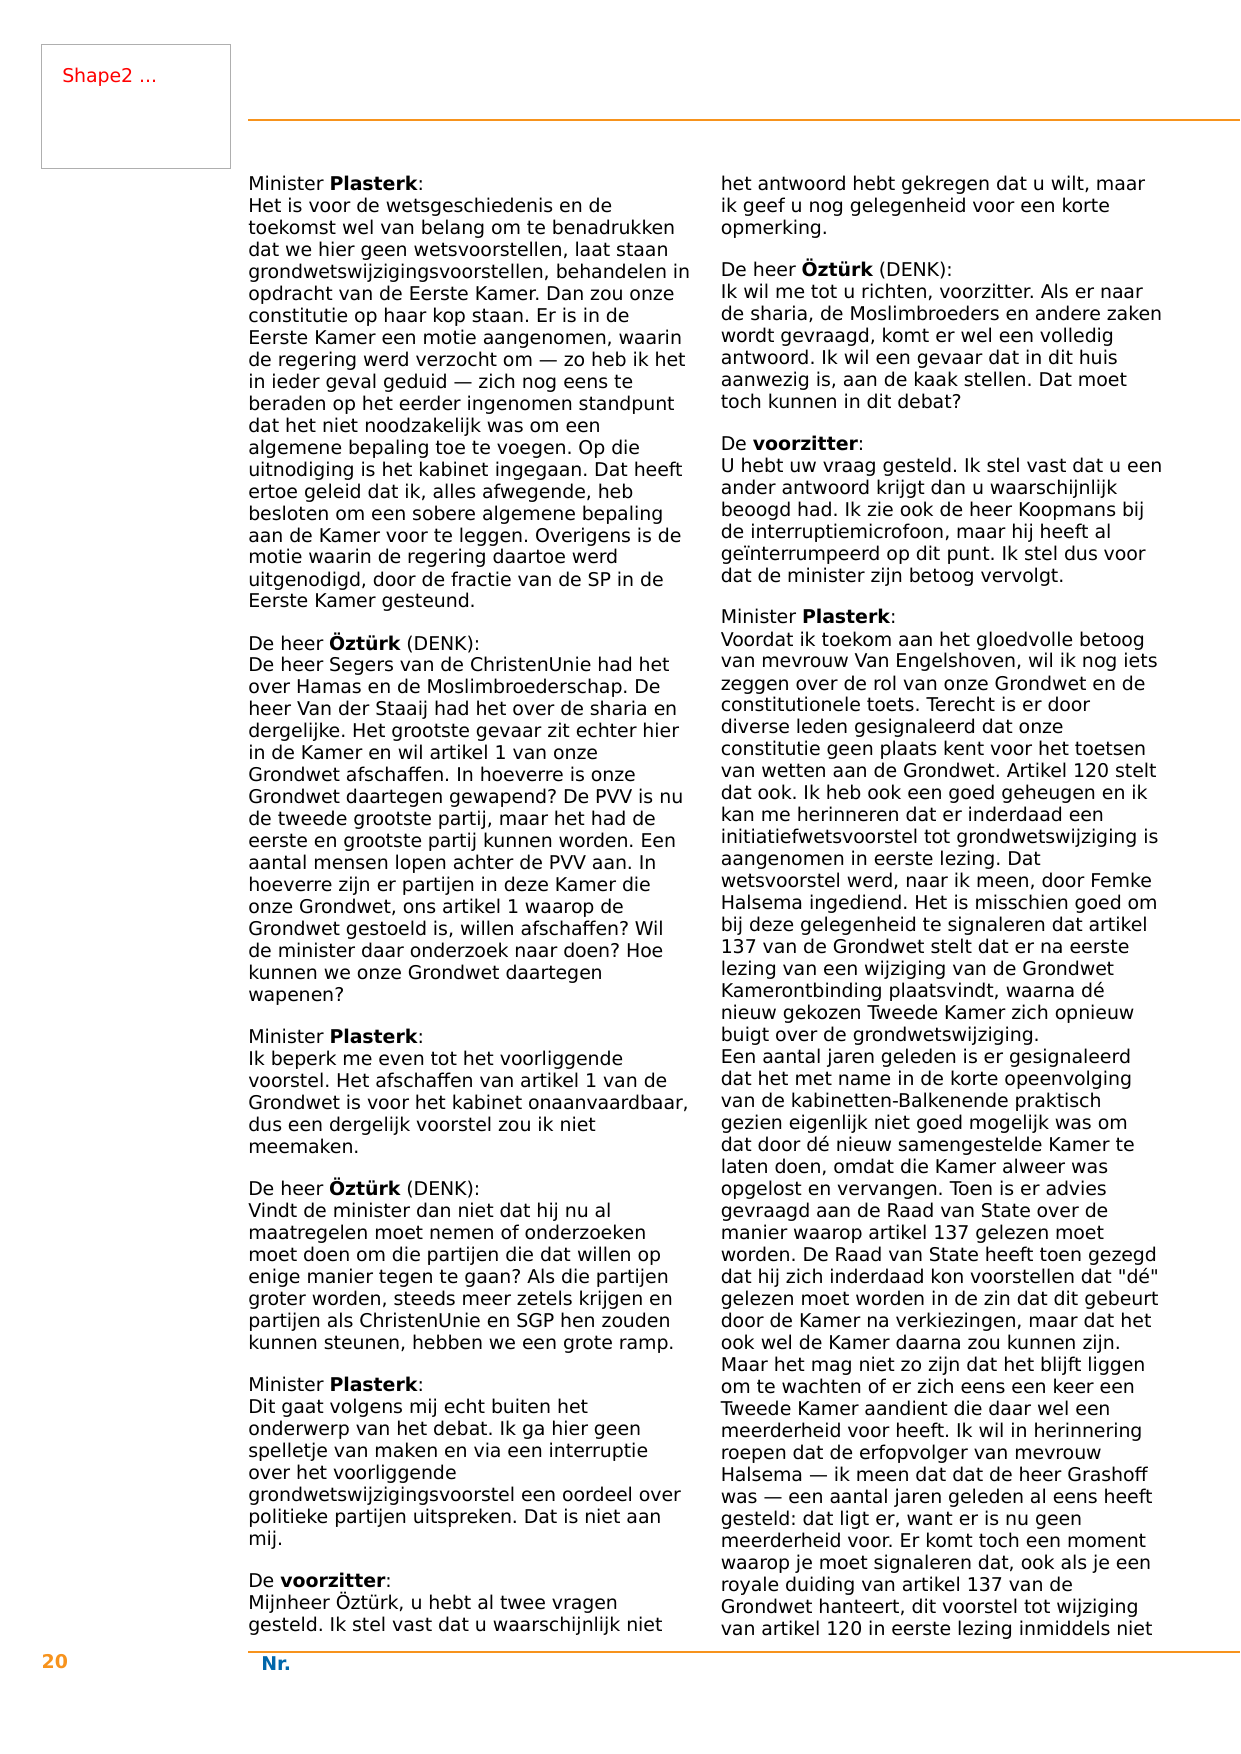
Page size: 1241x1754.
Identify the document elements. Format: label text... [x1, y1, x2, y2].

text U hebt uw vraag gesteld. Ik stel vast dat u een ander antwoord krijgt dan u waarschijnlijk beoogd had. Ik zie ook de heer Koopmans bij de interruptiemicrofoon, maar hij heeft al geïnterrumpeerd op dit punt. Ik stel dus voor dat de minister zijn betoog vervolgt. [721, 454, 1163, 586]
text Minister Plasterk: [248, 1374, 691, 1396]
text Minister Plasterk: [248, 1026, 691, 1048]
text De heer Öztürk (DENK): [721, 259, 1163, 281]
text De heer Öztürk (DENK): [248, 1178, 691, 1200]
text De heer Öztürk (DENK): [248, 632, 691, 654]
text De voorzitter: [248, 1569, 691, 1592]
text Een aantal jaren geleden is er gesignaleerd dat het met name in de korte opeenvolging van de kabinetten-Balkenende praktisch gezien eigenlijk niet goed mogelijk was om dat door dé nieuw samengestelde Kamer te laten doen, omdat die Kamer alweer was opgelost en vervangen. Toen is er advies gevraagd aan de Raad van State over de manier waarop artikel 137 gelezen moet worden. De Raad van State heeft toen gezegd dat hij zich inderdaad kon voorstellen dat "dé" gelezen moet worden in de zin dat dit gebeurt door de Kamer na verkiezingen, maar dat het ook wel de Kamer daarna zou kunnen zijn. Maar het mag niet zo zijn dat het blijft liggen om te wachten of er zich eens een keer een Tweede Kamer aandient die daar wel een meerderheid voor heeft. Ik wil in herinnering roepen dat de erfopvolger van mevrouw Halsema — ik meen dat dat de heer Grashoff was — een aantal jaren geleden al eens heeft gesteld: dat ligt er, want er is nu geen meerderheid voor. Er komt toch een moment waarop je moet signaleren dat, ook als je een royale duiding van artikel 137 van de Grondwet hanteert, dit voorstel tot wijziging van artikel 120 in eerste lezing inmiddels niet [721, 1046, 1163, 1639]
text De heer Segers van de ChristenUnie had het over Hamas en de Moslimbroederschap. De heer Van der Staaij had het over de sharia en dergelijke. Het grootste gevaar zit echter hier in de Kamer en wil artikel 1 van onze Grondwet afschaffen. In hoeverre is onze Grondwet daartegen gewapend? De PVV is nu de tweede grootste partij, maar het had de eerste en grootste partij kunnen worden. Een aantal mensen lopen achter de PVV aan. In hoeverre zijn er partijen in deze Kamer die onze Grondwet, ons artikel 1 waarop de Grondwet gestoeld is, willen afschaffen? Wil de minister daar onderzoek naar doen? Hoe kunnen we onze Grondwet daartegen wapenen? [248, 654, 691, 1006]
text het antwoord hebt gekregen dat u wilt, maar ik geef u nog gelegenheid voor een korte opmerking. [721, 173, 1163, 239]
text Dit gaat volgens mij echt buiten het onderwerp van het debat. Ik ga hier geen spelletje van maken en via een interruptie over het voorliggende grondwetswijzigingsvoorstel een oordeel over politieke partijen uitspreken. Dat is niet aan mij. [248, 1396, 691, 1549]
text Ik beperk me even tot het voorliggende voorstel. Het afschaffen van artikel 1 van de Grondwet is voor het kabinet onaanvaardbaar, dus een dergelijk voorstel zou ik niet meemaken. [248, 1048, 691, 1158]
text De voorzitter: [721, 433, 1163, 454]
text Mijnheer Öztürk, u hebt al twee vragen gesteld. Ik stel vast dat u waarschijnlijk niet [248, 1592, 691, 1636]
text Voordat ik toekom aan het gloedvolle betoog van mevrouw Van Engelshoven, wil ik nog iets zeggen over de rol van onze Grondwet en de constitutionele toets. Terecht is er door diverse leden gesignaleerd dat onze constitutie geen plaats kent voor het toetsen van wetten aan de Grondwet. Artikel 120 stelt dat ook. Ik heb ook een goed geheugen en ik kan me herinneren dat er inderdaad een initiatiefwetsvoorstel tot grondwetswijziging is aangenomen in eerste lezing. Dat wetsvoorstel werd, naar ik meen, door Femke Halsema ingediend. Het is misschien goed om bij deze gelegenheid te signaleren dat artikel 137 van de Grondwet stelt dat er na eerste lezing van een wijziging van de Grondwet Kamerontbinding plaatsvindt, waarna dé nieuw gekozen Tweede Kamer zich opnieuw buigt over de grondwetswijziging. [721, 628, 1163, 1046]
text Minister Plasterk: [721, 606, 1163, 628]
text Ik wil me tot u richten, voorzitter. Als er naar de sharia, de Moslimbroeders en andere zaken wordt gevraagd, komt er wel een volledig antwoord. Ik wil een gevaar dat in dit huis aanwezig is, aan de kaak stellen. Dat moet toch kunnen in dit debat? [721, 281, 1163, 413]
text Het is voor de wetsgeschiedenis en de toekomst wel van belang om te benadrukken dat we hier geen wetsvoorstellen, laat staan grondwetswijzigingsvoorstellen, behandelen in opdracht van de Eerste Kamer. Dan zou onze constitutie op haar kop staan. Er is in de Eerste Kamer een motie aangenomen, waarin de regering werd verzocht om — zo heb ik het in ieder geval geduid — zich nog eens te beraden op het eerder ingenomen standpunt dat het niet noodzakelijk was om een algemene bepaling toe te voegen. Op die uitnodiging is het kabinet ingegaan. Dat heeft ertoe geleid dat ik, alles afwegende, heb besloten om een sobere algemene bepaling aan de Kamer voor te leggen. Overigens is de motie waarin de regering daartoe werd uitgenodigd, door de fractie van de SP in de Eerste Kamer gesteund. [248, 195, 691, 612]
text Minister Plasterk: [248, 173, 691, 195]
text Vindt de minister dan niet dat hij nu al maatregelen moet nemen of onderzoeken moet doen om die partijen die dat willen op enige manier tegen te gaan? Als die partijen groter worden, steeds meer zetels krijgen en partijen als ChristenUnie en SGP hen zouden kunnen steunen, hebben we een grote ramp. [248, 1200, 691, 1354]
